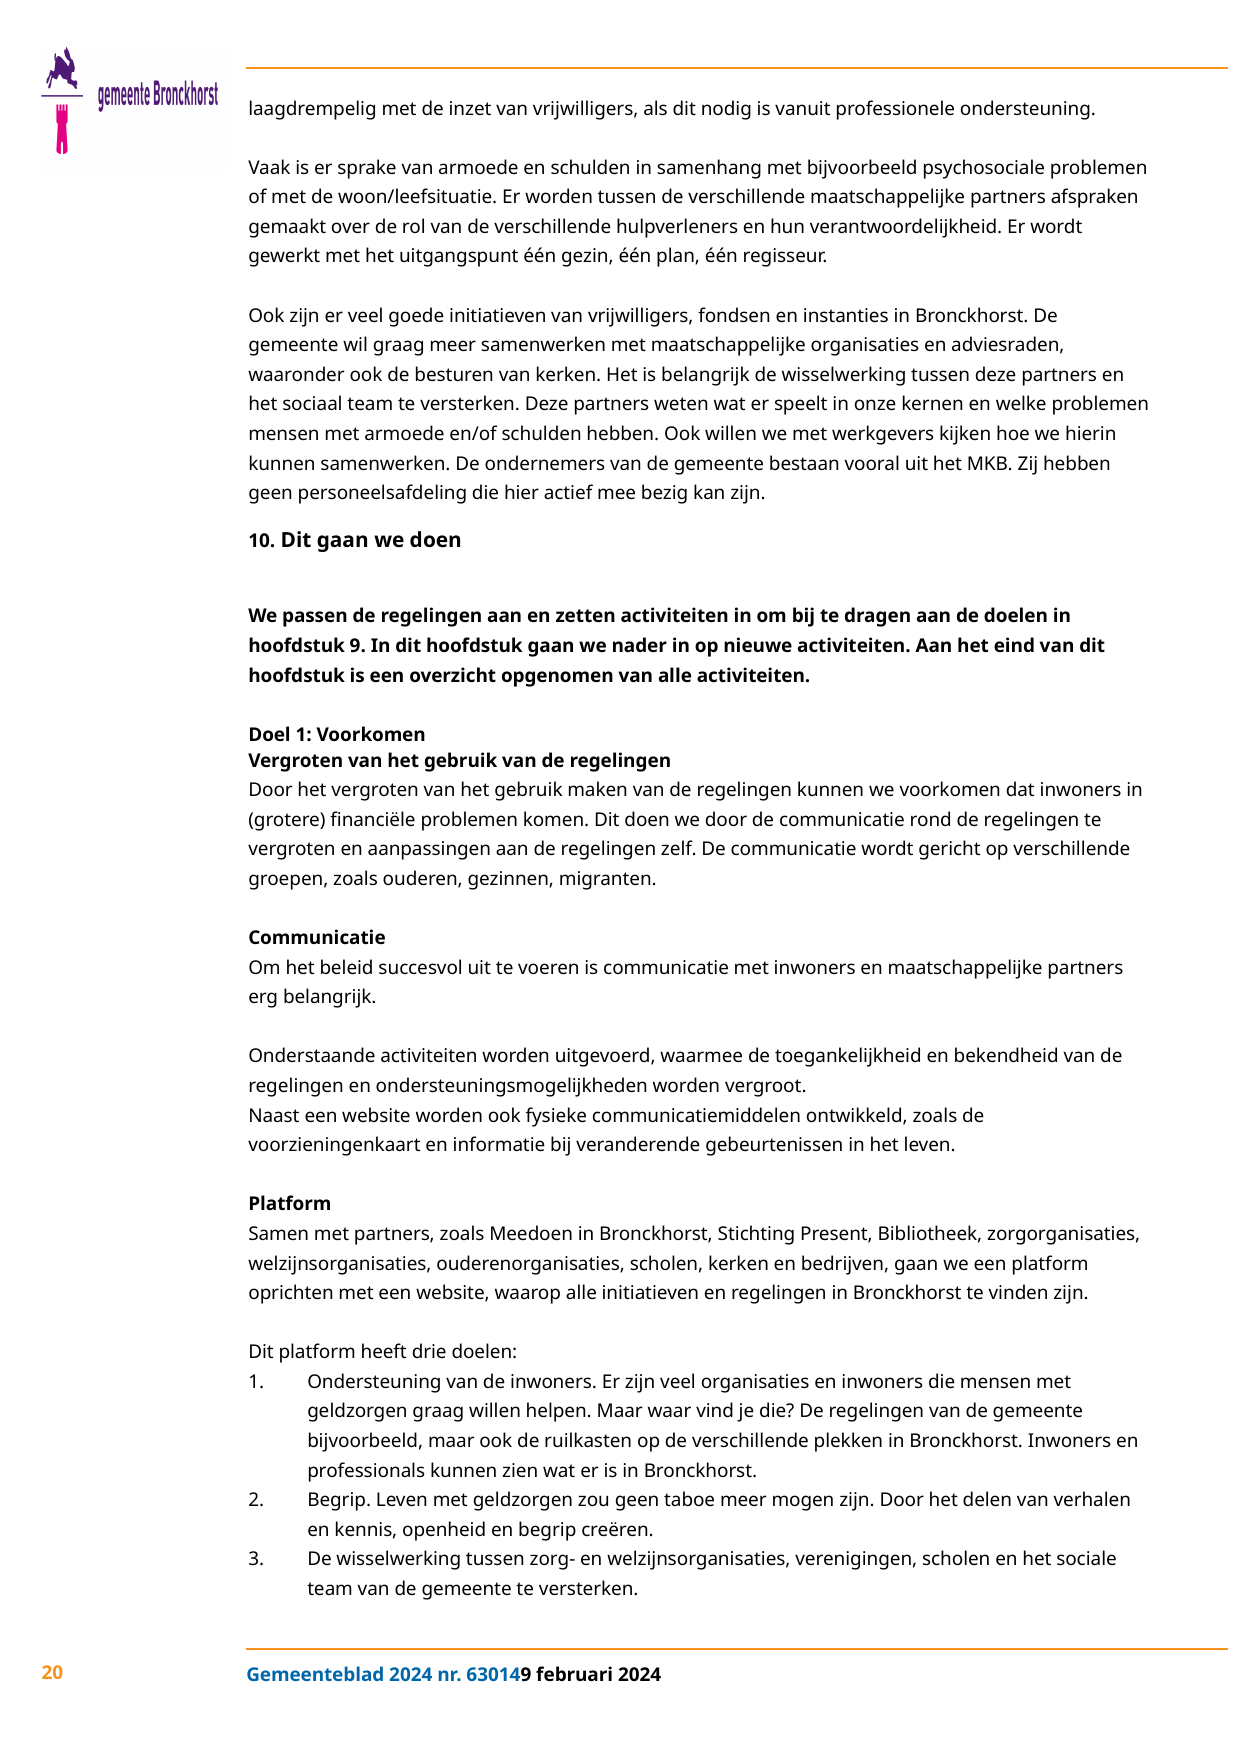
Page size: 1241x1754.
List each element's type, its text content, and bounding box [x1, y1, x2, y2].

text Om het beleid succesvol uit te voeren is communicatie met inwoners en maatschappelijke partners erg belangrijk. [248, 954, 1152, 1009]
text Naast een website worden ook fysieke communicatiemiddelen ontwikkeld, zoals de voorzieningenkaart en informatie bij veranderende gebeurtenissen in het leven. [248, 1102, 1152, 1157]
text Dit platform heeft drie doelen: [248, 1338, 1152, 1364]
list De wisselwerking tussen zorg- en welzijnsorganisaties, verenigingen, scholen en het sociale team van de gemeente te versterken. [248, 1546, 1152, 1601]
text We passen de regelingen aan en zetten activiteiten in om bij te dragen aan de doelen in hoofdstuk 9. In dit hoofdstuk gaan we nader in op nieuwe activiteiten. Aan het eind van dit hoofdstuk is een overzicht opgenomen van alle activiteiten. [248, 603, 1152, 688]
text Vaak is er sprake van armoede en schulden in samenhang met bijvoorbeeld psychosociale problemen of met de woon/leefsituatie. Er worden tussen de verschillende maatschappelijke partners afspraken gemaakt over de rol van de verschillende hulpverleners en hun verantwoordelijkheid. Er wordt gewerkt met het uitgangspunt één gezin, één plan, één regisseur. [248, 154, 1152, 268]
text Platform [248, 1191, 1152, 1216]
text Ook zijn er veel goede initiatieven van vrijwilligers, fondsen en instanties in Bronckhorst. De gemeente wil graag meer samenwerken met maatschappelijke organisaties en adviesraden, waaronder ook de besturen van kerken. Het is belangrijk de wisselwerking tussen deze partners en het sociaal team te versterken. Deze partners weten wat er speelt in onze kernen en welke problemen mensen met armoede en/of schulden hebben. Ook willen we met werkgevers kijken hoe we hierin kunnen samenwerken. De ondernemers van de gemeente bestaan vooral uit het MKB. Zij hebben geen personeelsafdeling die hier actief mee bezig kan zijn. [248, 302, 1152, 505]
list Begrip. Leven met geldzorgen zou geen taboe meer mogen zijn. Door het delen van verhalen en kennis, openheid en begrip creëren. [248, 1486, 1152, 1542]
text Doel 1: Voorkomen [248, 721, 1152, 747]
text 10. Dit gaan we doen [248, 525, 1152, 553]
text Onderstaande activiteiten worden uitgevoerd, waarmee de toegankelijkheid en bekendheid van de regelingen en ondersteuningsmogelijkheden worden vergroot. [248, 1043, 1152, 1098]
list Ondersteuning van de inwoners. Er zijn veel organisaties en inwoners die mensen met geldzorgen graag willen helpen. Maar waar vind je die? De regelingen van de gemeente bijvoorbeeld, maar ook de ruilkasten op de verschillende plekken in Bronckhorst. Inwoners en professionals kunnen zien wat er is in Bronckhorst. [248, 1368, 1152, 1482]
text Vergroten van het gebruik van de regelingen [248, 747, 1152, 772]
text Door het vergroten van het gebruik maken van de regelingen kunnen we voorkomen dat inwoners in (grotere) financiële problemen komen. Dit doen we door de communicatie rond de regelingen te vergroten en aanpassingen aan de regelingen zelf. De communicatie wordt gericht op verschillende groepen, zoals ouderen, gezinnen, migranten. [248, 776, 1152, 891]
picture [41, 47, 231, 172]
text laagdrempelig met de inzet van vrijwilligers, als dit nodig is vanuit professionele ondersteuning. [248, 95, 1152, 121]
text Samen met partners, zoals Meedoen in Bronckhorst, Stichting Present, Bibliotheek, zorgorganisaties, welzijnsorganisaties, ouderenorganisaties, scholen, kerken en bedrijven, gaan we een platform oprichten met een website, waarop alle initiatieven en regelingen in Bronckhorst te vinden zijn. [248, 1220, 1152, 1305]
text Communicatie [248, 924, 1152, 950]
